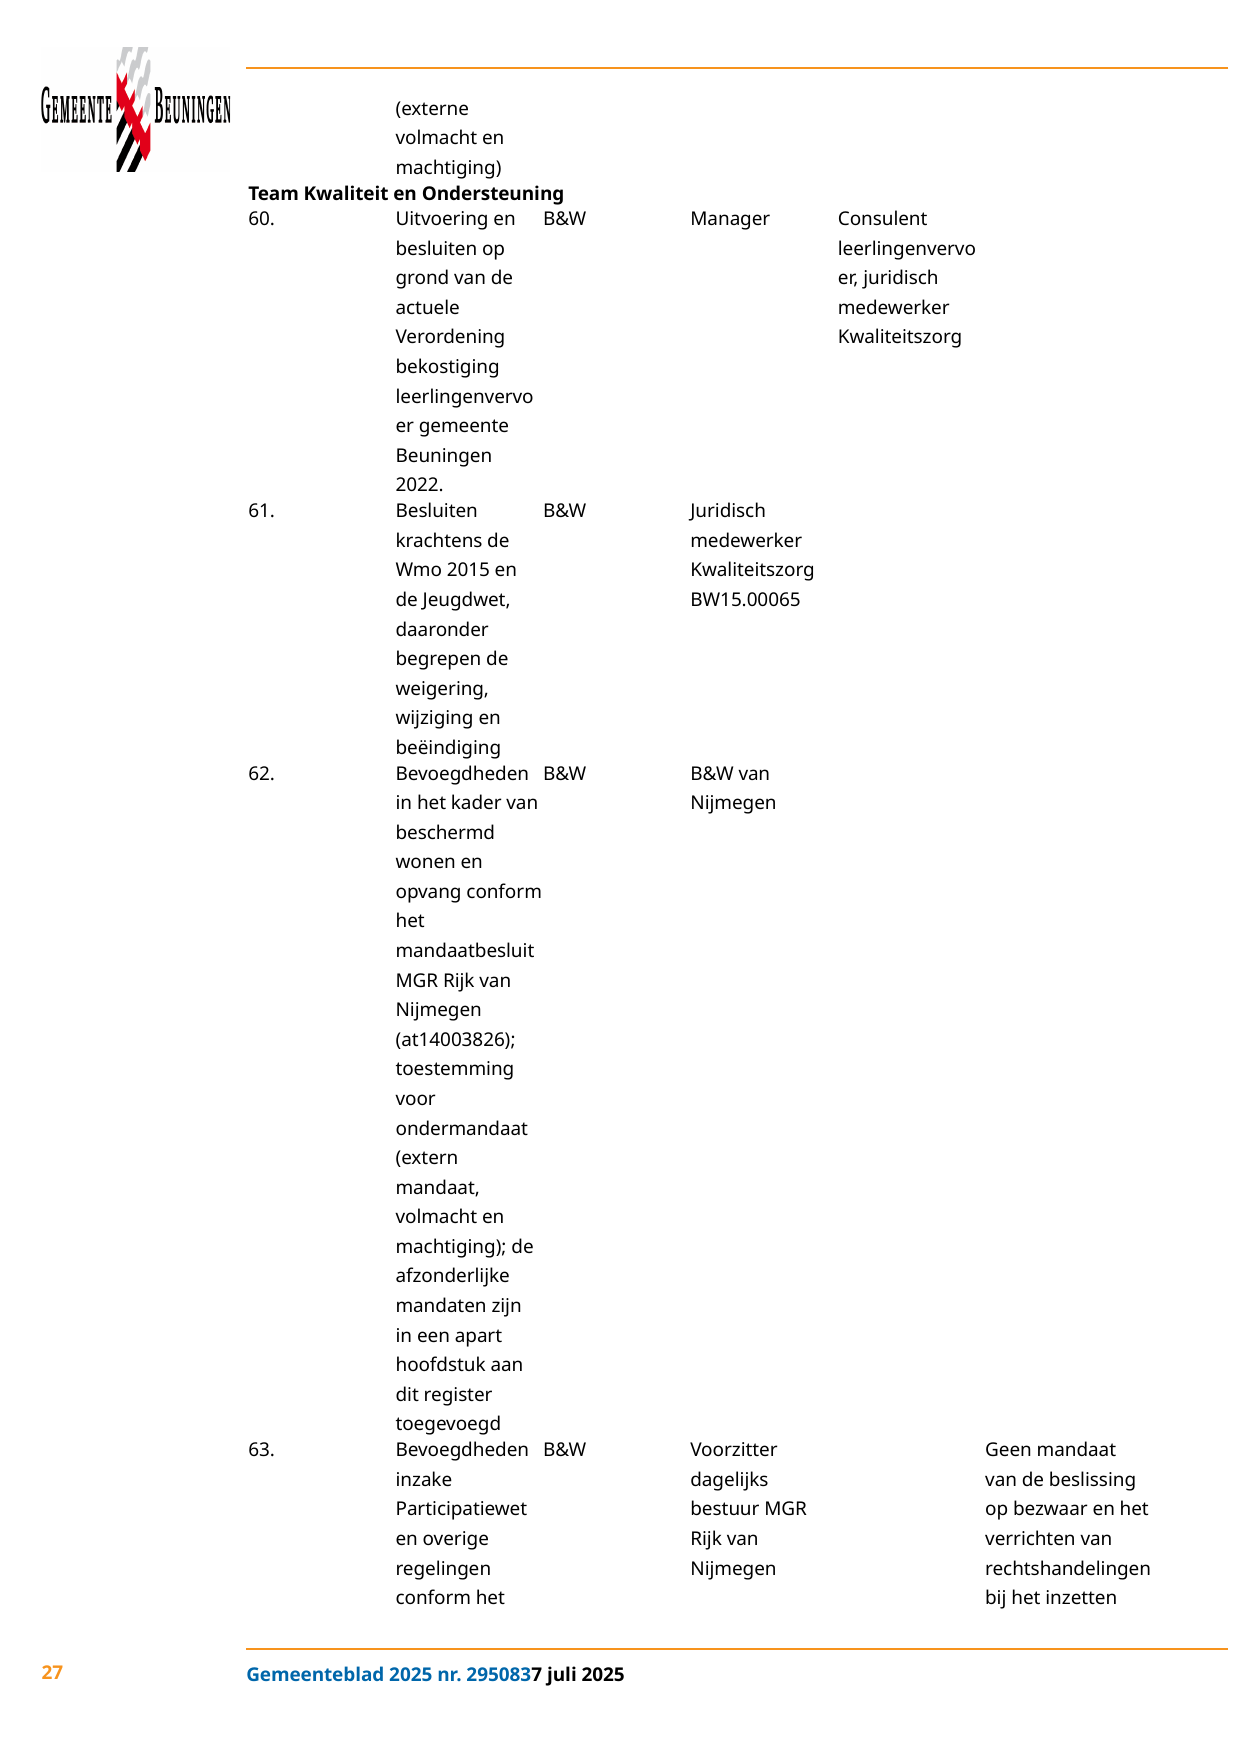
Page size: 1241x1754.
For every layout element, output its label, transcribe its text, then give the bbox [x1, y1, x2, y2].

table_cell [985, 760, 1152, 1436]
table_cell 61. [248, 498, 395, 760]
table_cell Team Kwaliteit en Ondersteuning [248, 180, 985, 205]
table_cell [985, 180, 1152, 205]
table_cell Bevoegdheden inzake Participatiewet en overige regelingen conform het [395, 1436, 543, 1610]
table_cell B&W van Nijmegen [690, 760, 838, 1436]
table_cell [838, 760, 985, 1436]
table_cell Voorzitter dagelijks bestuur MGR Rijk van Nijmegen [690, 1436, 838, 1610]
table_cell [985, 498, 1152, 760]
table_cell Besluiten krachtens de Wmo 2015 en de Jeugdwet, daaronder begrepen de weigering, wijziging en beëindiging [395, 498, 543, 760]
table_cell [838, 1436, 985, 1610]
table_cell 62. [248, 760, 395, 1436]
table_cell [543, 95, 690, 180]
table_cell [838, 498, 985, 760]
table_cell [838, 95, 985, 180]
table_cell B&W [543, 205, 690, 497]
table_cell B&W [543, 498, 690, 760]
table_cell Juridisch medewerker Kwaliteitszorg BW15.00065 [690, 498, 838, 760]
table_cell [248, 95, 395, 180]
table_cell [985, 95, 1152, 180]
table_cell Geen mandaat van de beslissing op bezwaar en het verrichten van rechtshandelingen bij het inzetten [985, 1436, 1152, 1610]
table_cell 60. [248, 205, 395, 497]
table_cell [690, 95, 838, 180]
table_cell B&W [543, 760, 690, 1436]
table_cell Bevoegdheden in het kader van beschermd wonen en opvang conform het mandaatbesluit MGR Rijk van Nijmegen (at14003826); toestemming voor ondermandaat (extern mandaat, volmacht en machtiging); de afzonderlijke mandaten zijn in een apart hoofdstuk aan dit register toegevoegd [395, 760, 543, 1436]
table_cell (externe volmacht en machtiging) [395, 95, 543, 180]
table_cell Consulent leerlingenvervoer, juridisch medewerker Kwaliteitszorg [838, 205, 985, 497]
table_cell Manager [690, 205, 838, 497]
table_cell [985, 205, 1152, 497]
table_cell 63. [248, 1436, 395, 1610]
picture [41, 47, 231, 172]
table_cell Uitvoering en besluiten op grond van de actuele Verordening bekostiging leerlingenvervoer gemeente Beuningen 2022. [395, 205, 543, 497]
table_cell B&W [543, 1436, 690, 1610]
